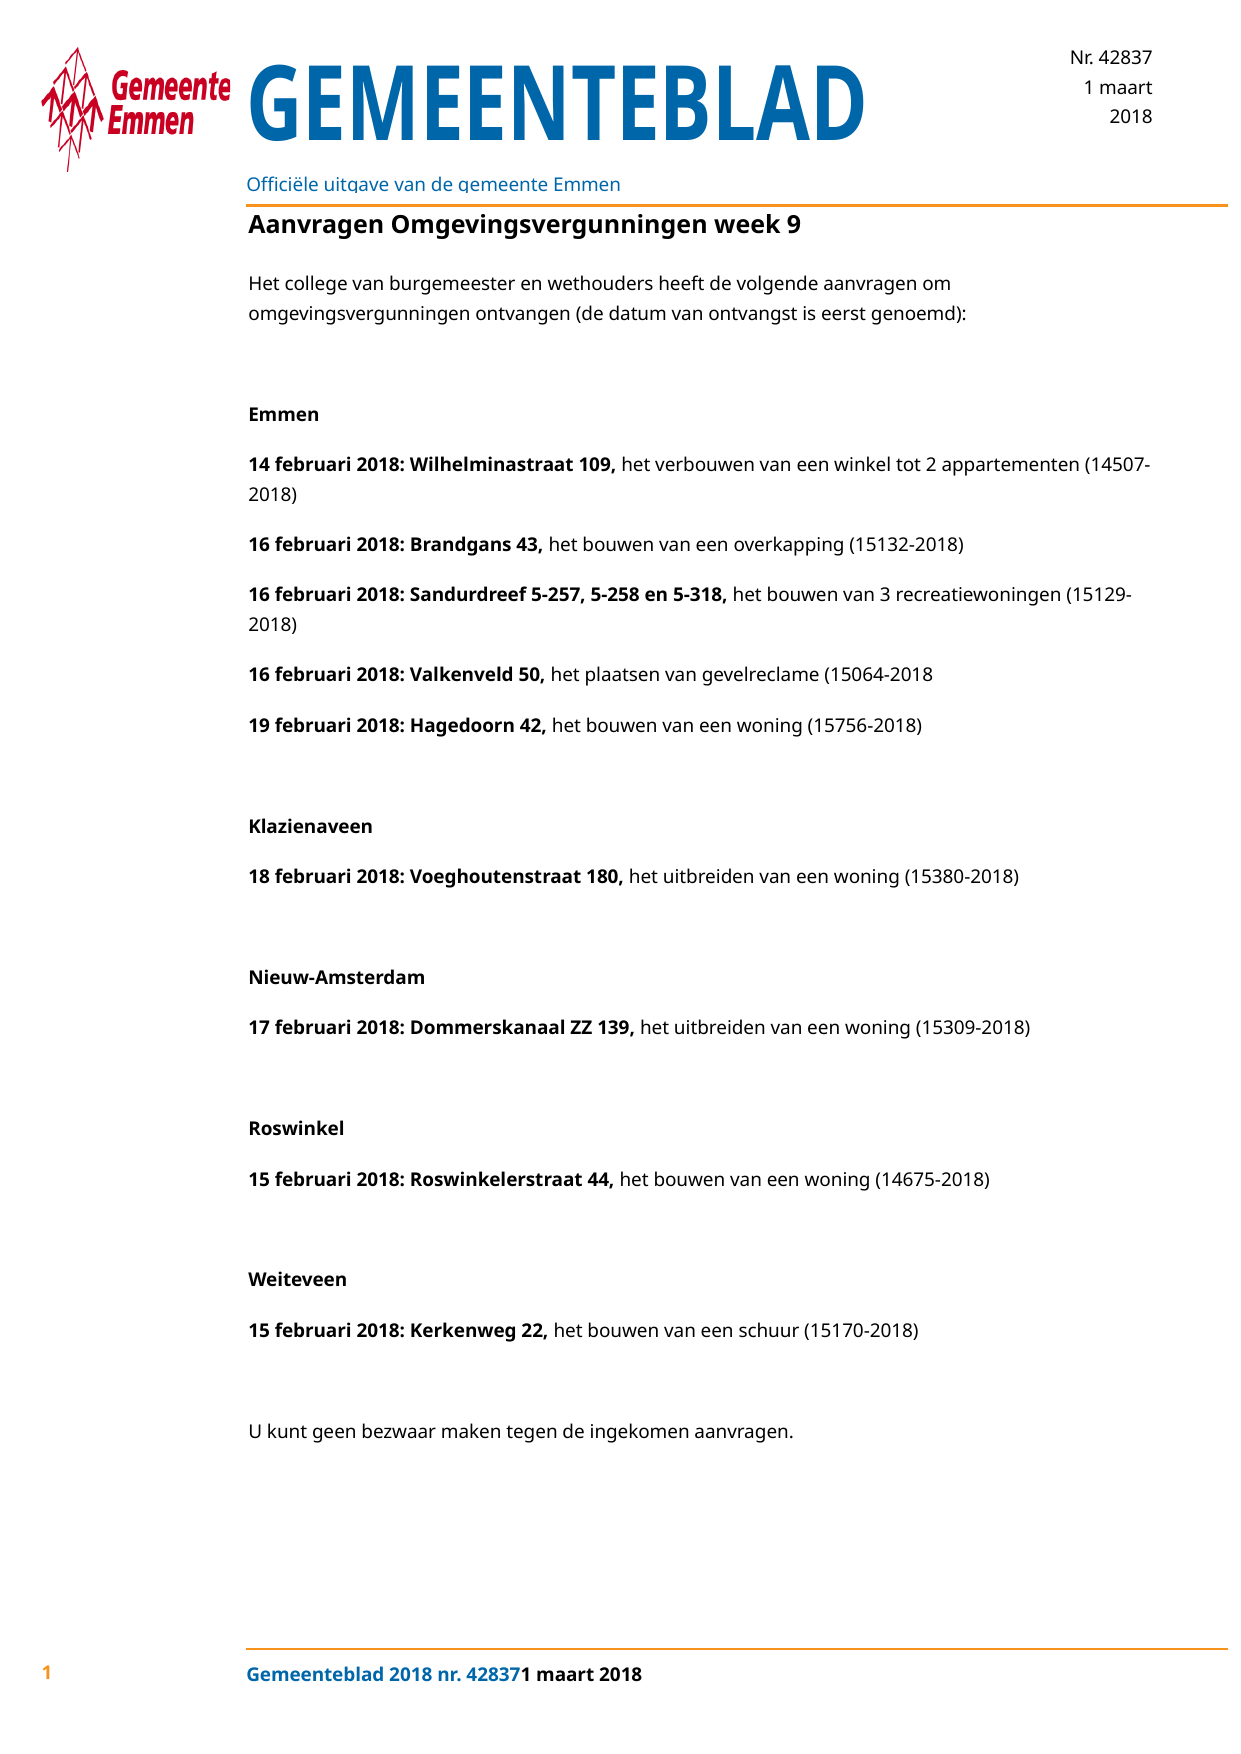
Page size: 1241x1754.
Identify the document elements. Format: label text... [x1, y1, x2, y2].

text 19 februari 2018: Hagedoorn 42, het bouwen van een woning (15756-2018) [248, 712, 1152, 738]
text U kunt geen bezwaar maken tegen de ingekomen aanvragen. [248, 1418, 1152, 1443]
text Weiteveen [248, 1267, 1152, 1292]
text 16 februari 2018: Sandurdreef 5-257, 5-258 en 5-318, het bouwen van 3 recreatiewoningen (15129-2018) [248, 582, 1152, 637]
text 15 februari 2018: Roswinkelerstraat 44, het bouwen van een woning (14675-2018) [248, 1166, 1152, 1191]
text Aanvragen Omgevingsvergunningen week 9 [248, 207, 1152, 241]
text 16 februari 2018: Brandgans 43, het bouwen van een overkapping (15132-2018) [248, 531, 1152, 557]
text Klazienaveen [248, 813, 1152, 838]
picture [41, 47, 231, 172]
text 17 februari 2018: Dommerskanaal ZZ 139, het uitbreiden van een woning (15309-2018) [248, 1014, 1152, 1040]
text Het college van burgemeester en wethouders heeft de volgende aanvragen om omgevingsvergunningen ontvangen (de datum van ontvangst is eerst genoemd): [248, 270, 1152, 326]
text 18 februari 2018: Voeghoutenstraat 180, het uitbreiden van een woning (15380-2018) [248, 863, 1152, 889]
text Emmen [248, 401, 1152, 426]
text 16 februari 2018: Valkenveld 50, het plaatsen van gevelreclame (15064-2018 [248, 662, 1152, 687]
text Roswinkel [248, 1115, 1152, 1141]
text 14 februari 2018: Wilhelminastraat 109, het verbouwen van een winkel tot 2 appartementen (14507-2018) [248, 451, 1152, 506]
text Nieuw-Amsterdam [248, 964, 1152, 990]
text 15 februari 2018: Kerkenweg 22, het bouwen van een schuur (15170-2018) [248, 1317, 1152, 1343]
